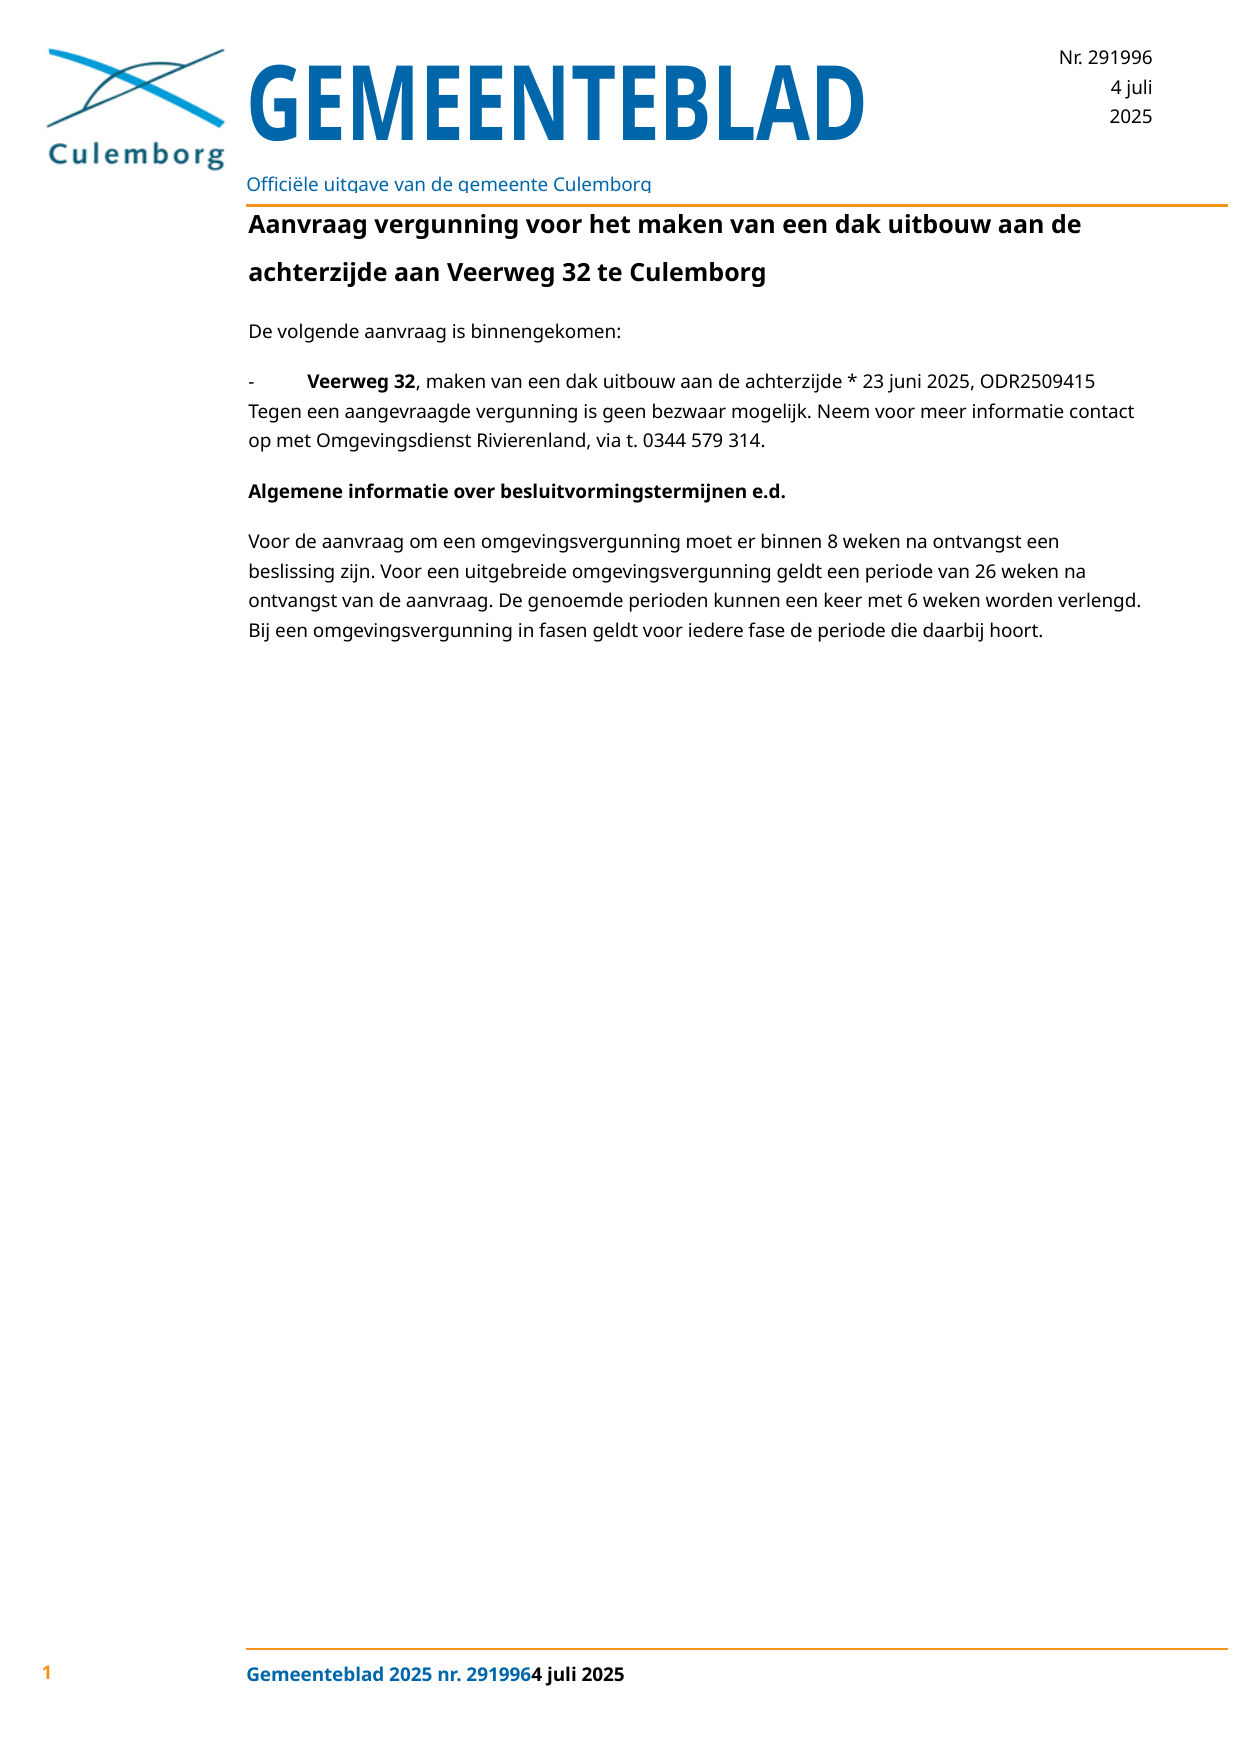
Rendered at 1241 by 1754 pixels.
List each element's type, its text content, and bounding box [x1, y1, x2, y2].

text Voor de aanvraag om een omgevingsvergunning moet er binnen 8 weken na ontvangst een beslissing zijn. Voor een uitgebreide omgevingsvergunning geldt een periode van 26 weken na ontvangst van de aanvraag. De genoemde perioden kunnen een keer met 6 weken worden verlengd. Bij een omgevingsvergunning in fasen geldt voor iedere fase de periode die daarbij hoort. [248, 528, 1152, 643]
text Aanvraag vergunning voor het maken van een dak uitbouw aan de achterzijde aan Veerweg 32 te Culemborg [248, 207, 1152, 288]
text Tegen een aangevraagde vergunning is geen bezwaar mogelijk. Neem voor meer informatie contact op met Omgevingsdienst Rivierenland, via t. 0344 579 314. [248, 398, 1152, 453]
picture [41, 47, 231, 172]
text De volgende aanvraag is binnengekomen: [248, 318, 1152, 344]
list Veerweg 32, maken van een dak uitbouw aan de achterzijde * 23 juni 2025, ODR2509415 [248, 368, 1152, 394]
text Algemene informatie over besluitvormingstermijnen e.d. [248, 478, 1152, 504]
